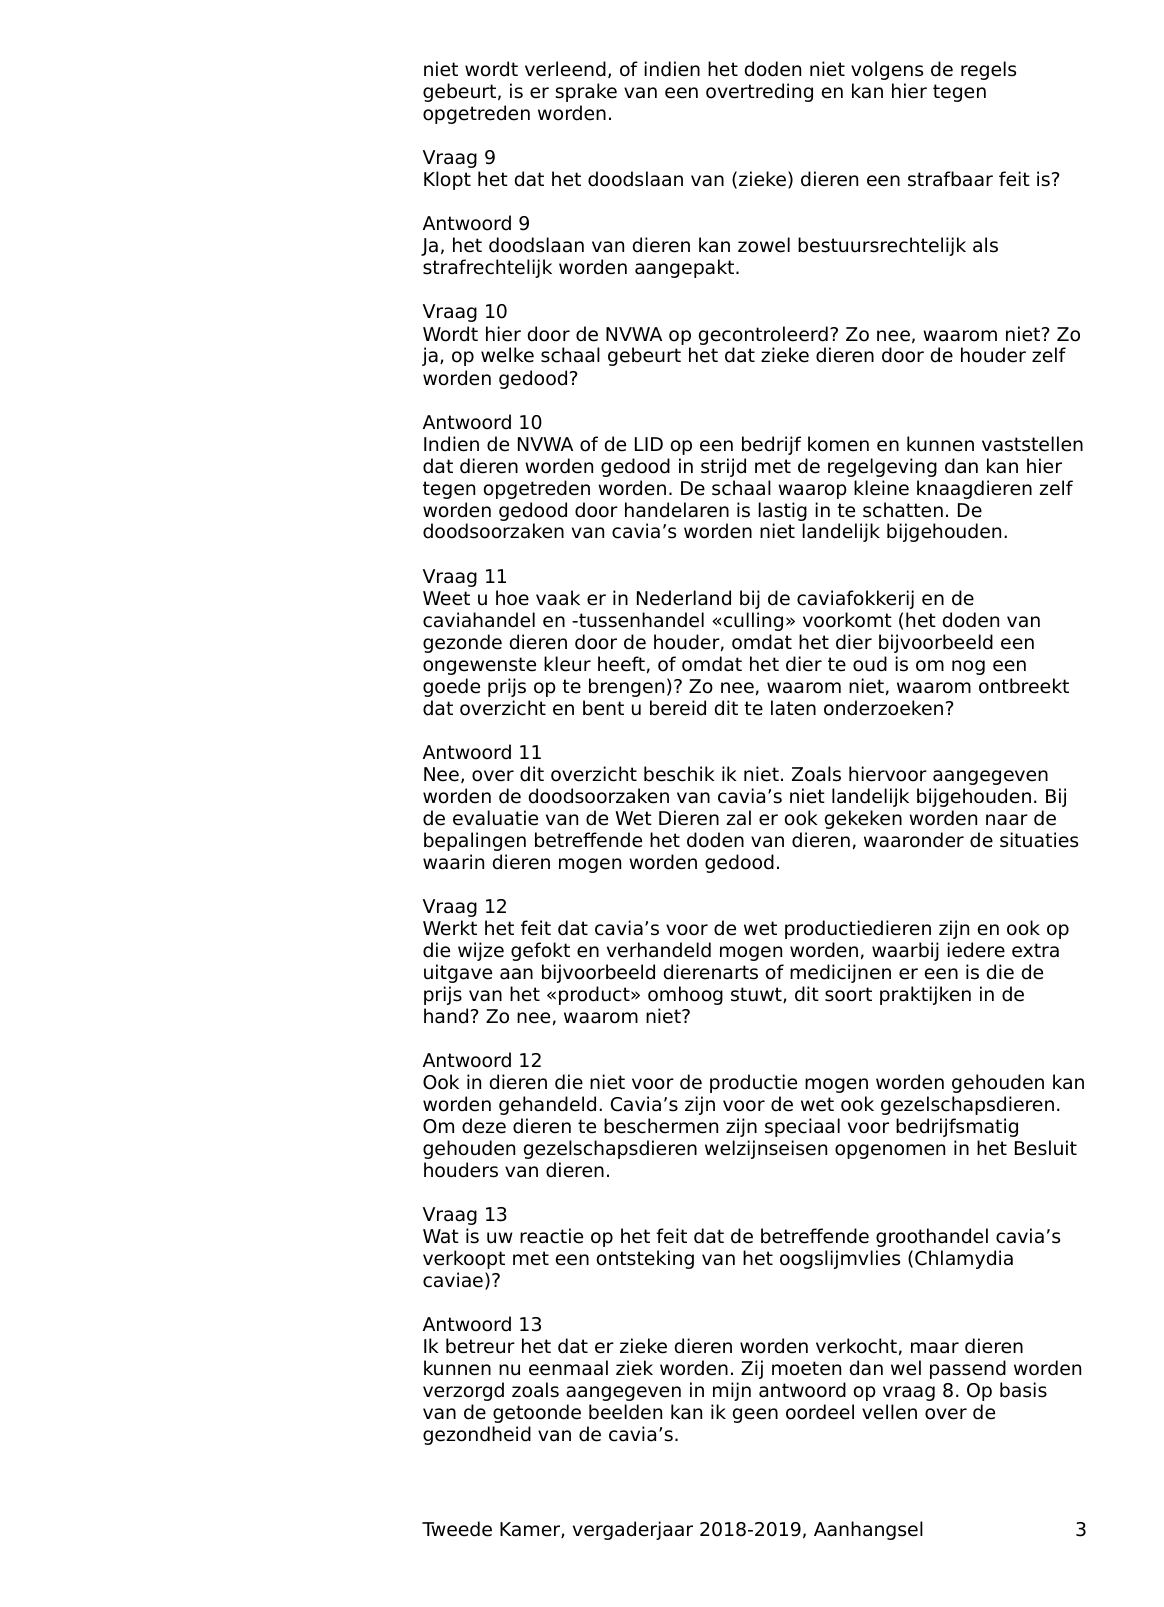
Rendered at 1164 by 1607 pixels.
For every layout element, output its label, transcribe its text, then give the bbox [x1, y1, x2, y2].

text Vraag 13 [422, 1204, 1087, 1226]
text Werkt het feit dat cavia’s voor de wet productiedieren zijn en ook op die wijze gefokt en verhandeld mogen worden, waarbij iedere extra uitgave aan bijvoorbeeld dierenarts of medicijnen er een is die de prijs van het «product» omhoog stuwt, dit soort praktijken in de hand? Zo nee, waarom niet? [422, 918, 1087, 1028]
text Antwoord 10 [422, 412, 1087, 433]
text Vraag 12 [422, 896, 1087, 918]
text Klopt het dat het doodslaan van (zieke) dieren een strafbaar feit is? [422, 169, 1087, 191]
text Ja, het doodslaan van dieren kan zowel bestuursrechtelijk als strafrechtelijk worden aangepakt. [422, 235, 1087, 279]
text niet wordt verleend, of indien het doden niet volgens de regels gebeurt, is er sprake van een overtreding en kan hier tegen opgetreden worden. [422, 59, 1087, 125]
text Antwoord 12 [422, 1050, 1087, 1072]
text Indien de NVWA of de LID op een bedrijf komen en kunnen vaststellen dat dieren worden gedood in strijd met de regelgeving dan kan hier tegen opgetreden worden. De schaal waarop kleine knaagdieren zelf worden gedood door handelaren is lastig in te schatten. De doodsoorzaken van cavia’s worden niet landelijk bijgehouden. [422, 433, 1087, 543]
text Ik betreur het dat er zieke dieren worden verkocht, maar dieren kunnen nu eenmaal ziek worden. Zij moeten dan wel passend worden verzorgd zoals aangegeven in mijn antwoord op vraag 8. Op basis van de getoonde beelden kan ik geen oordeel vellen over de gezondheid van de cavia’s. [422, 1336, 1087, 1446]
text Ook in dieren die niet voor de productie mogen worden gehouden kan worden gehandeld. Cavia’s zijn voor de wet ook gezelschapsdieren. Om deze dieren te beschermen zijn speciaal voor bedrijfsmatig gehouden gezelschapsdieren welzijnseisen opgenomen in het Besluit houders van dieren. [422, 1072, 1087, 1182]
text Nee, over dit overzicht beschik ik niet. Zoals hiervoor aangegeven worden de doodsoorzaken van cavia’s niet landelijk bijgehouden. Bij de evaluatie van de Wet Dieren zal er ook gekeken worden naar de bepalingen betreffende het doden van dieren, waaronder de situaties waarin dieren mogen worden gedood. [422, 764, 1087, 873]
text Wat is uw reactie op het feit dat de betreffende groothandel cavia’s verkoopt met een ontsteking van het oogslijmvlies (Chlamydia caviae)? [422, 1226, 1087, 1292]
text Vraag 11 [422, 566, 1087, 588]
text Antwoord 13 [422, 1314, 1087, 1336]
text Antwoord 11 [422, 742, 1087, 764]
text Antwoord 9 [422, 213, 1087, 235]
text Vraag 10 [422, 301, 1087, 323]
text Wordt hier door de NVWA op gecontroleerd? Zo nee, waarom niet? Zo ja, op welke schaal gebeurt het dat zieke dieren door de houder zelf worden gedood? [422, 323, 1087, 389]
text Weet u hoe vaak er in Nederland bij de caviafokkerij en de caviahandel en -tussenhandel «culling» voorkomt (het doden van gezonde dieren door de houder, omdat het dier bijvoorbeeld een ongewenste kleur heeft, of omdat het dier te oud is om nog een goede prijs op te brengen)? Zo nee, waarom niet, waarom ontbreekt dat overzicht en bent u bereid dit te laten onderzoeken? [422, 588, 1087, 719]
text Vraag 9 [422, 147, 1087, 169]
